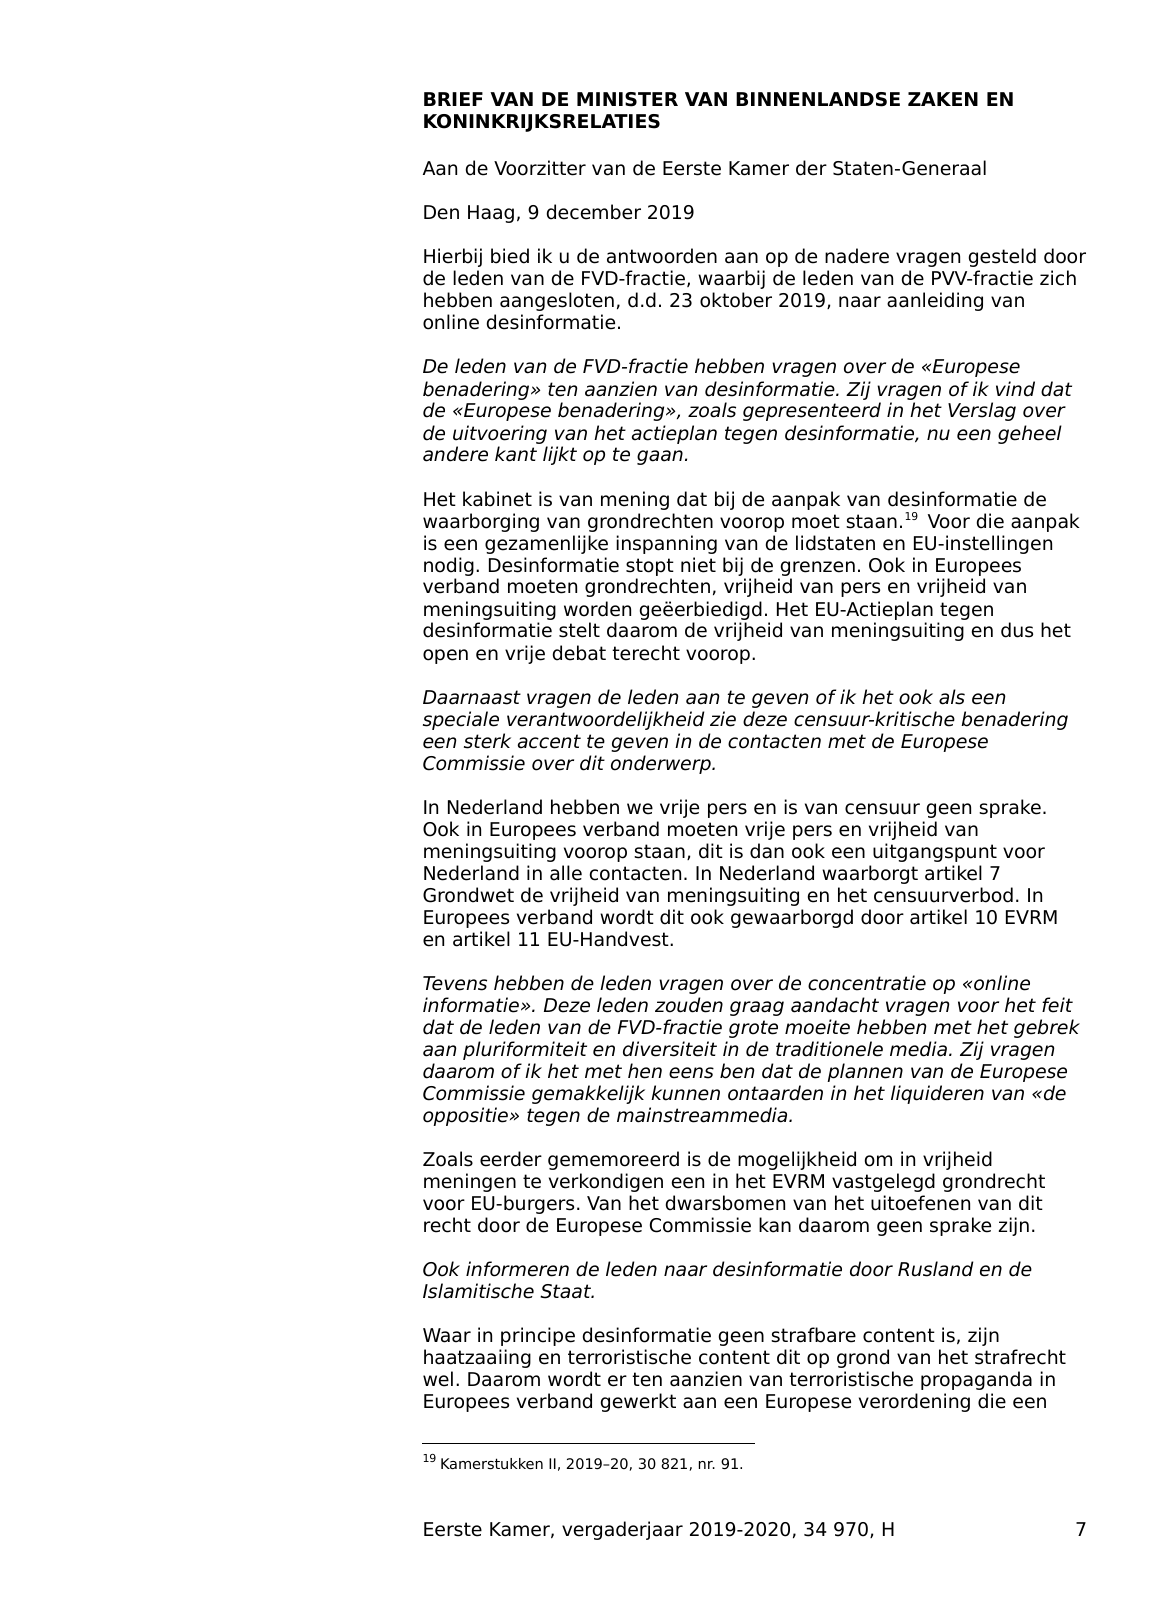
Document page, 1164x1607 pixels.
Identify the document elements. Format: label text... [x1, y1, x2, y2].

text Zoals eerder gememoreerd is de mogelijkheid om in vrijheid meningen te verkondigen een in het EVRM vastgelegd grondrecht voor EU-burgers. Van het dwarsbomen van het uitoefenen van dit recht door de Europese Commissie kan daarom geen sprake zijn. [422, 1149, 1087, 1237]
text Kamerstukken II, 2019–20, 30 821, nr. 91. [422, 1452, 1087, 1474]
text Den Haag, 9 december 2019 [422, 202, 1087, 224]
text Ook informeren de leden naar desinformatie door Rusland en de Islamitische Staat. [422, 1259, 1087, 1303]
text In Nederland hebben we vrije pers en is van censuur geen sprake. Ook in Europees verband moeten vrije pers en vrijheid van meningsuiting voorop staan, dit is dan ook een uitgangspunt voor Nederland in alle contacten. In Nederland waarborgt artikel 7 Grondwet de vrijheid van meningsuiting en het censuurverbod. In Europees verband wordt dit ook gewaarborgd door artikel 10 EVRM en artikel 11 EU-Handvest. [422, 797, 1087, 951]
text Waar in principe desinformatie geen strafbare content is, zijn haatzaaiing en terroristische content dit op grond van het strafrecht wel. Daarom wordt er ten aanzien van terroristische propaganda in Europees verband gewerkt aan een Europese verordening die een [422, 1325, 1087, 1413]
text Aan de Voorzitter van de Eerste Kamer der Staten-Generaal [422, 158, 1087, 180]
subtitle BRIEF VAN DE MINISTER VAN BINNENLANDSE ZAKEN EN KONINKRIJKSRELATIES [422, 89, 1087, 133]
text Tevens hebben de leden vragen over de concentratie op «online informatie». Deze leden zouden graag aandacht vragen voor het feit dat de leden van de FVD-fractie grote moeite hebben met het gebrek aan pluriformiteit en diversiteit in de traditionele media. Zij vragen daarom of ik het met hen eens ben dat de plannen van de Europese Commissie gemakkelijk kunnen ontaarden in het liquideren van «de oppositie» tegen de mainstreammedia. [422, 973, 1087, 1127]
text De leden van de FVD-fractie hebben vragen over de «Europese benadering» ten aanzien van desinformatie. Zij vragen of ik vind dat de «Europese benadering», zoals gepresenteerd in het Verslag over de uitvoering van het actieplan tegen desinformatie, nu een geheel andere kant lijkt op te gaan. [422, 356, 1087, 466]
text Het kabinet is van mening dat bij de aanpak van desinformatie de waarborging van grondrechten voorop moet staan. Voor die aanpak is een gezamenlijke inspanning van de lidstaten en EU-instellingen nodig. Desinformatie stopt niet bij de grenzen. Ook in Europees verband moeten grondrechten, vrijheid van pers en vrijheid van meningsuiting worden geëerbiedigd. Het EU-Actieplan tegen desinformatie stelt daarom de vrijheid van meningsuiting en dus het open en vrije debat terecht voorop. [422, 488, 1087, 664]
text Daarnaast vragen de leden aan te geven of ik het ook als een speciale verantwoordelijkheid zie deze censuur-kritische benadering een sterk accent te geven in de contacten met de Europese Commissie over dit onderwerp. [422, 687, 1087, 774]
text Hierbij bied ik u de antwoorden aan op de nadere vragen gesteld door de leden van de FVD-fractie, waarbij de leden van de PVV-fractie zich hebben aangesloten, d.d. 23 oktober 2019, naar aanleiding van online desinformatie. [422, 246, 1087, 334]
